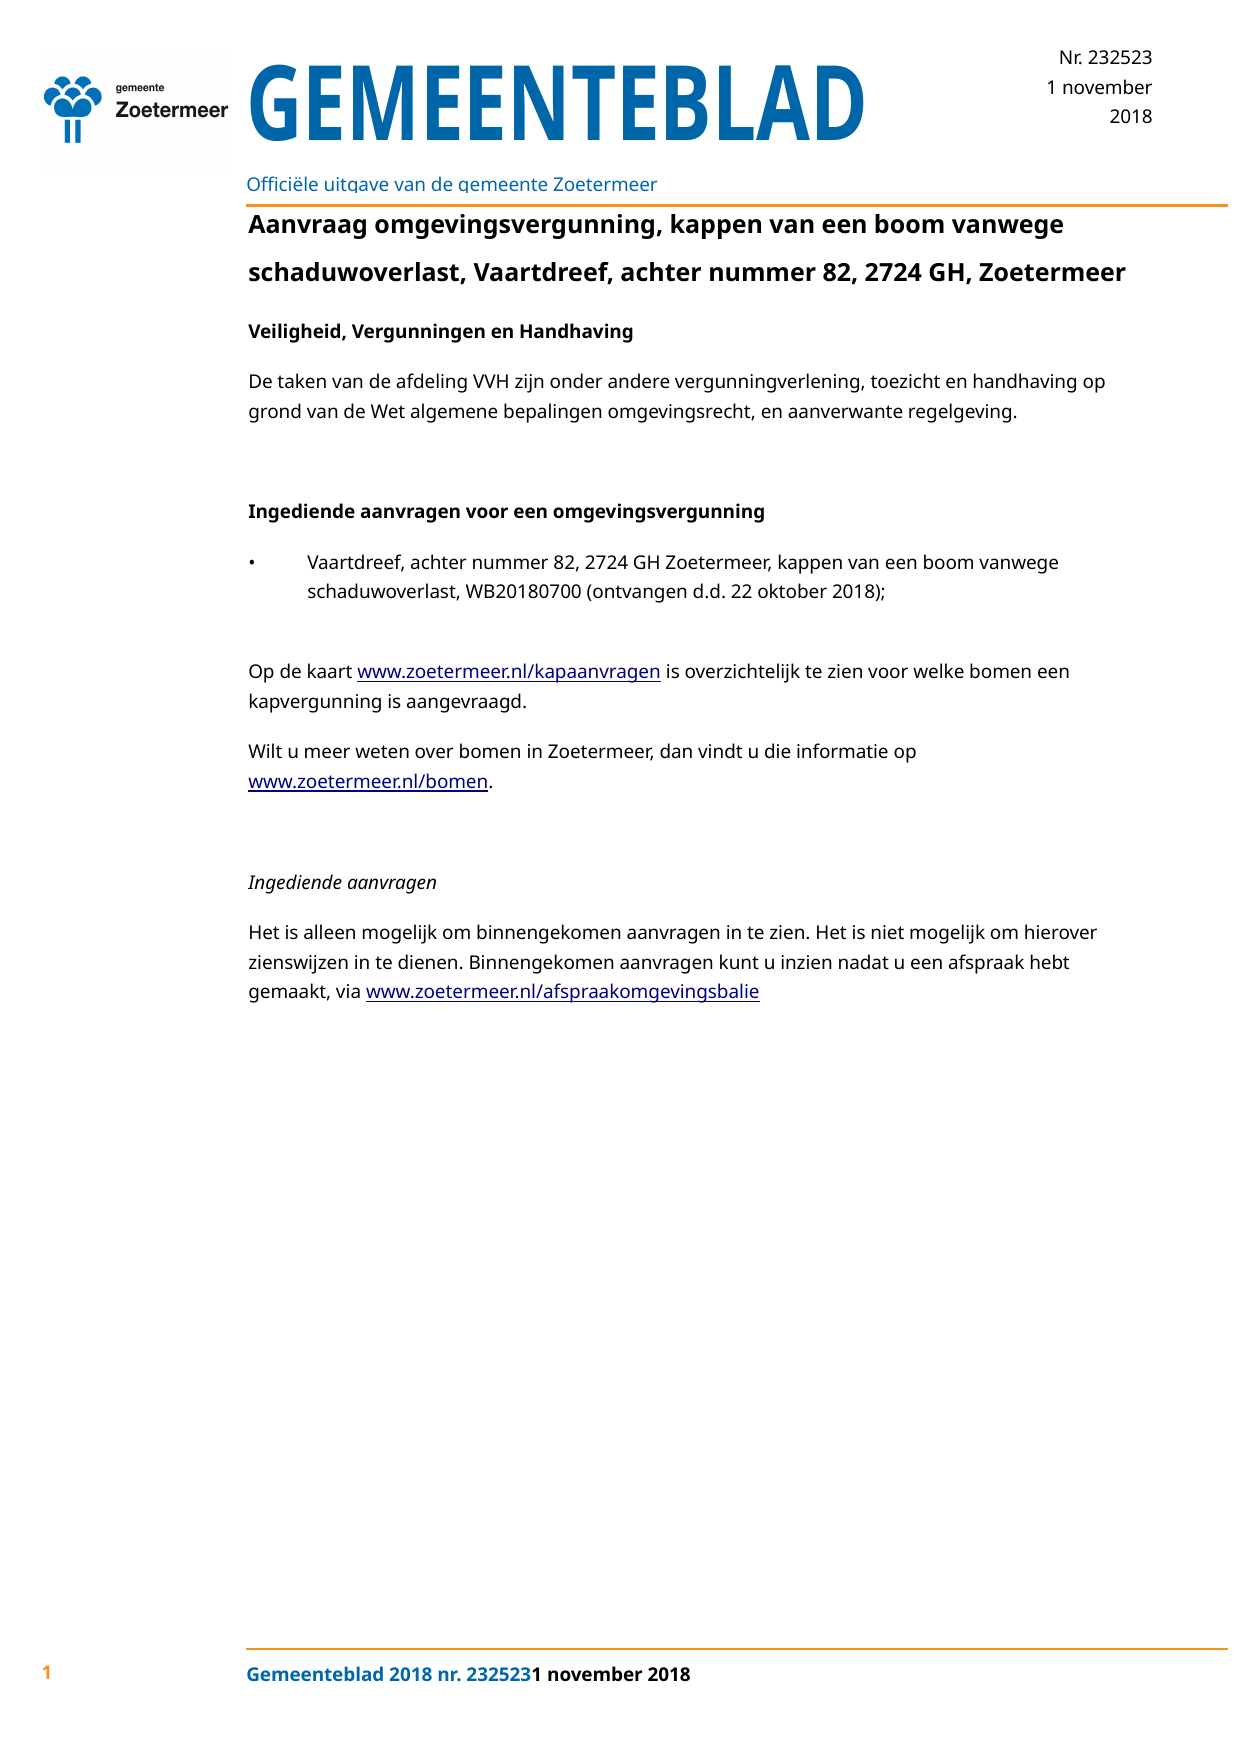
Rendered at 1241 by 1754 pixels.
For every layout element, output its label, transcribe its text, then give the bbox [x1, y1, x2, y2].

text Ingediende aanvragen [248, 869, 1152, 895]
text Wilt u meer weten over bomen in Zoetermeer, dan vindt u die informatie op www.zoetermeer.nl/bomen. [248, 739, 1152, 794]
text Ingediende aanvragen voor een omgevingsvergunning [248, 499, 1152, 524]
picture [41, 47, 231, 172]
text Veiligheid, Vergunningen en Handhaving [248, 318, 1152, 344]
text Aanvraag omgevingsvergunning, kappen van een boom vanwege schaduwoverlast, Vaartdreef, achter nummer 82, 2724 GH, Zoetermeer [248, 207, 1152, 288]
text Het is alleen mogelijk om binnengekomen aanvragen in te zien. Het is niet mogelijk om hierover zienswijzen in te dienen. Binnengekomen aanvragen kunt u inzien nadat u een afspraak hebt gemaakt, via www.zoetermeer.nl/afspraakomgevingsbalie [248, 919, 1152, 1004]
text Op de kaart www.zoetermeer.nl/kapaanvragen is overzichtelijk te zien voor welke bomen een kapvergunning is aangevraagd. [248, 659, 1152, 714]
text De taken van de afdeling VVH zijn onder andere vergunningverlening, toezicht en handhaving op grond van de Wet algemene bepalingen omgevingsrecht, en aanverwante regelgeving. [248, 368, 1152, 424]
list Vaartdreef, achter nummer 82, 2724 GH Zoetermeer, kappen van een boom vanwege schaduwoverlast, WB20180700 (ontvangen d.d. 22 oktober 2018); [248, 549, 1152, 604]
